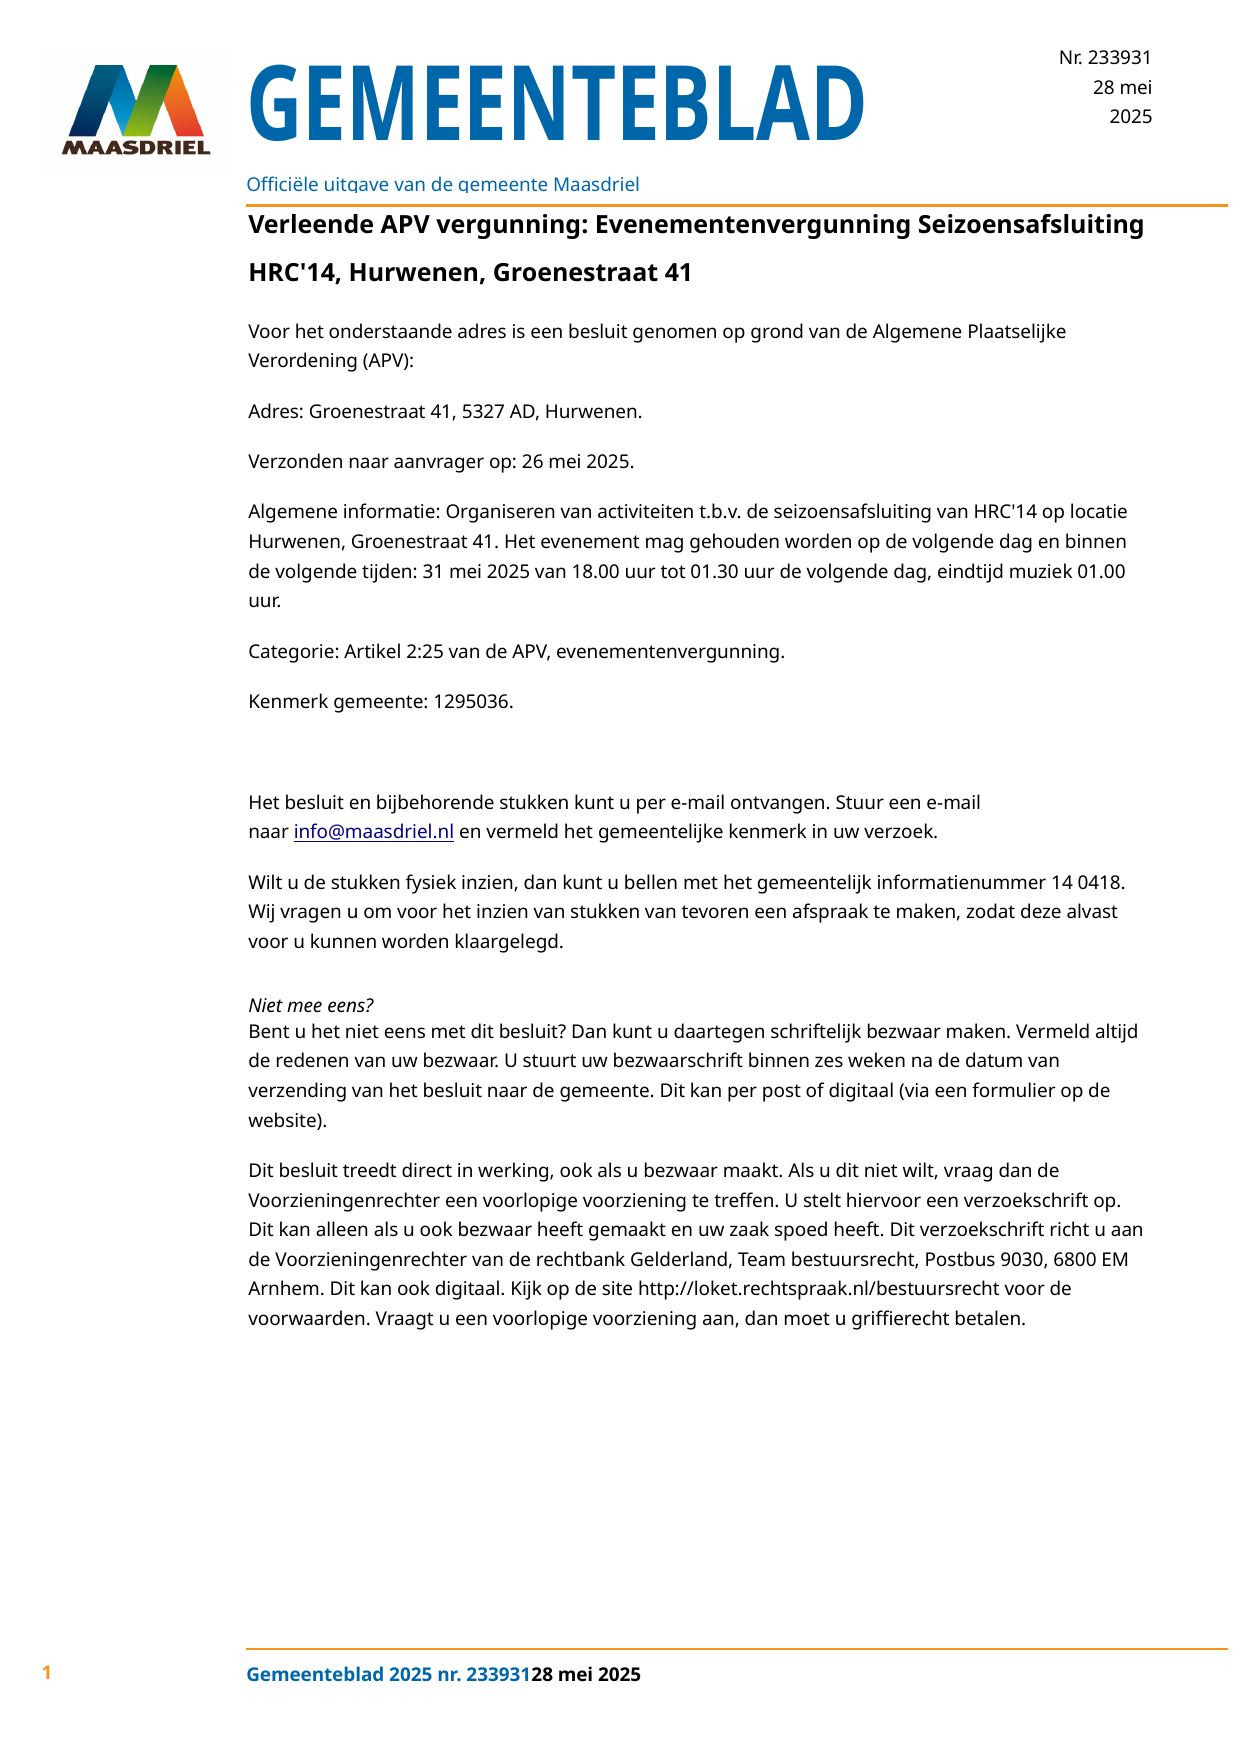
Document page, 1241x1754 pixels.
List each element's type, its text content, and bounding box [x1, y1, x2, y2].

text Algemene informatie: Organiseren van activiteiten t.b.v. de seizoensafsluiting van HRC'14 op locatie Hurwenen, Groenestraat 41. Het evenement mag gehouden worden op de volgende dag en binnen de volgende tijden: 31 mei 2025 van 18.00 uur tot 01.30 uur de volgende dag, eindtijd muziek 01.00 uur. [248, 499, 1152, 613]
text Het besluit en bijbehorende stukken kunt u per e-mail ontvangen. Stuur een e-mail naar info@maasdriel.nl en vermeld het gemeentelijke kenmerk in uw verzoek. [248, 789, 1152, 844]
text Wilt u de stukken fysiek inzien, dan kunt u bellen met het gemeentelijk informatienummer 14 0418. Wij vragen u om voor het inzien van stukken van tevoren een afspraak te maken, zodat deze alvast voor u kunnen worden klaargelegd. [248, 869, 1152, 954]
text Adres: Groenestraat 41, 5327 AD, Hurwenen. [248, 398, 1152, 424]
text Niet mee eens? [248, 992, 1152, 1018]
text Bent u het niet eens met dit besluit? Dan kunt u daartegen schriftelijk bezwaar maken. Vermeld altijd de redenen van uw bezwaar. U stuurt uw bezwaarschrift binnen zes weken na de datum van verzending van het besluit naar de gemeente. Dit kan per post of digitaal (via een formulier op de website). [248, 1018, 1152, 1132]
text Categorie: Artikel 2:25 van de APV, evenementenvergunning. [248, 638, 1152, 664]
text Dit besluit treedt direct in werking, ook als u bezwaar maakt. Als u dit niet wilt, vraag dan de Voorzieningenrechter een voorlopige voorziening te treffen. U stelt hiervoor een verzoekschrift op. Dit kan alleen als u ook bezwaar heeft gemaakt en uw zaak spoed heeft. Dit verzoekschrift richt u aan de Voorzieningenrechter van de rechtbank Gelderland, Team bestuursrecht, Postbus 9030, 6800 EM Arnhem. Dit kan ook digitaal. Kijk op de site http://loket.rechtspraak.nl/bestuursrecht voor de voorwaarden. Vraagt u een voorlopige voorziening aan, dan moet u griffierecht betalen. [248, 1157, 1152, 1331]
text Verzonden naar aanvrager op: 26 mei 2025. [248, 448, 1152, 474]
text Kenmerk gemeente: 1295036. [248, 688, 1152, 714]
picture [41, 47, 231, 172]
text Verleende APV vergunning: Evenementenvergunning Seizoensafsluiting HRC'14, Hurwenen, Groenestraat 41 [248, 207, 1152, 288]
text Voor het onderstaande adres is een besluit genomen op grond van de Algemene Plaatselijke Verordening (APV): [248, 318, 1152, 373]
